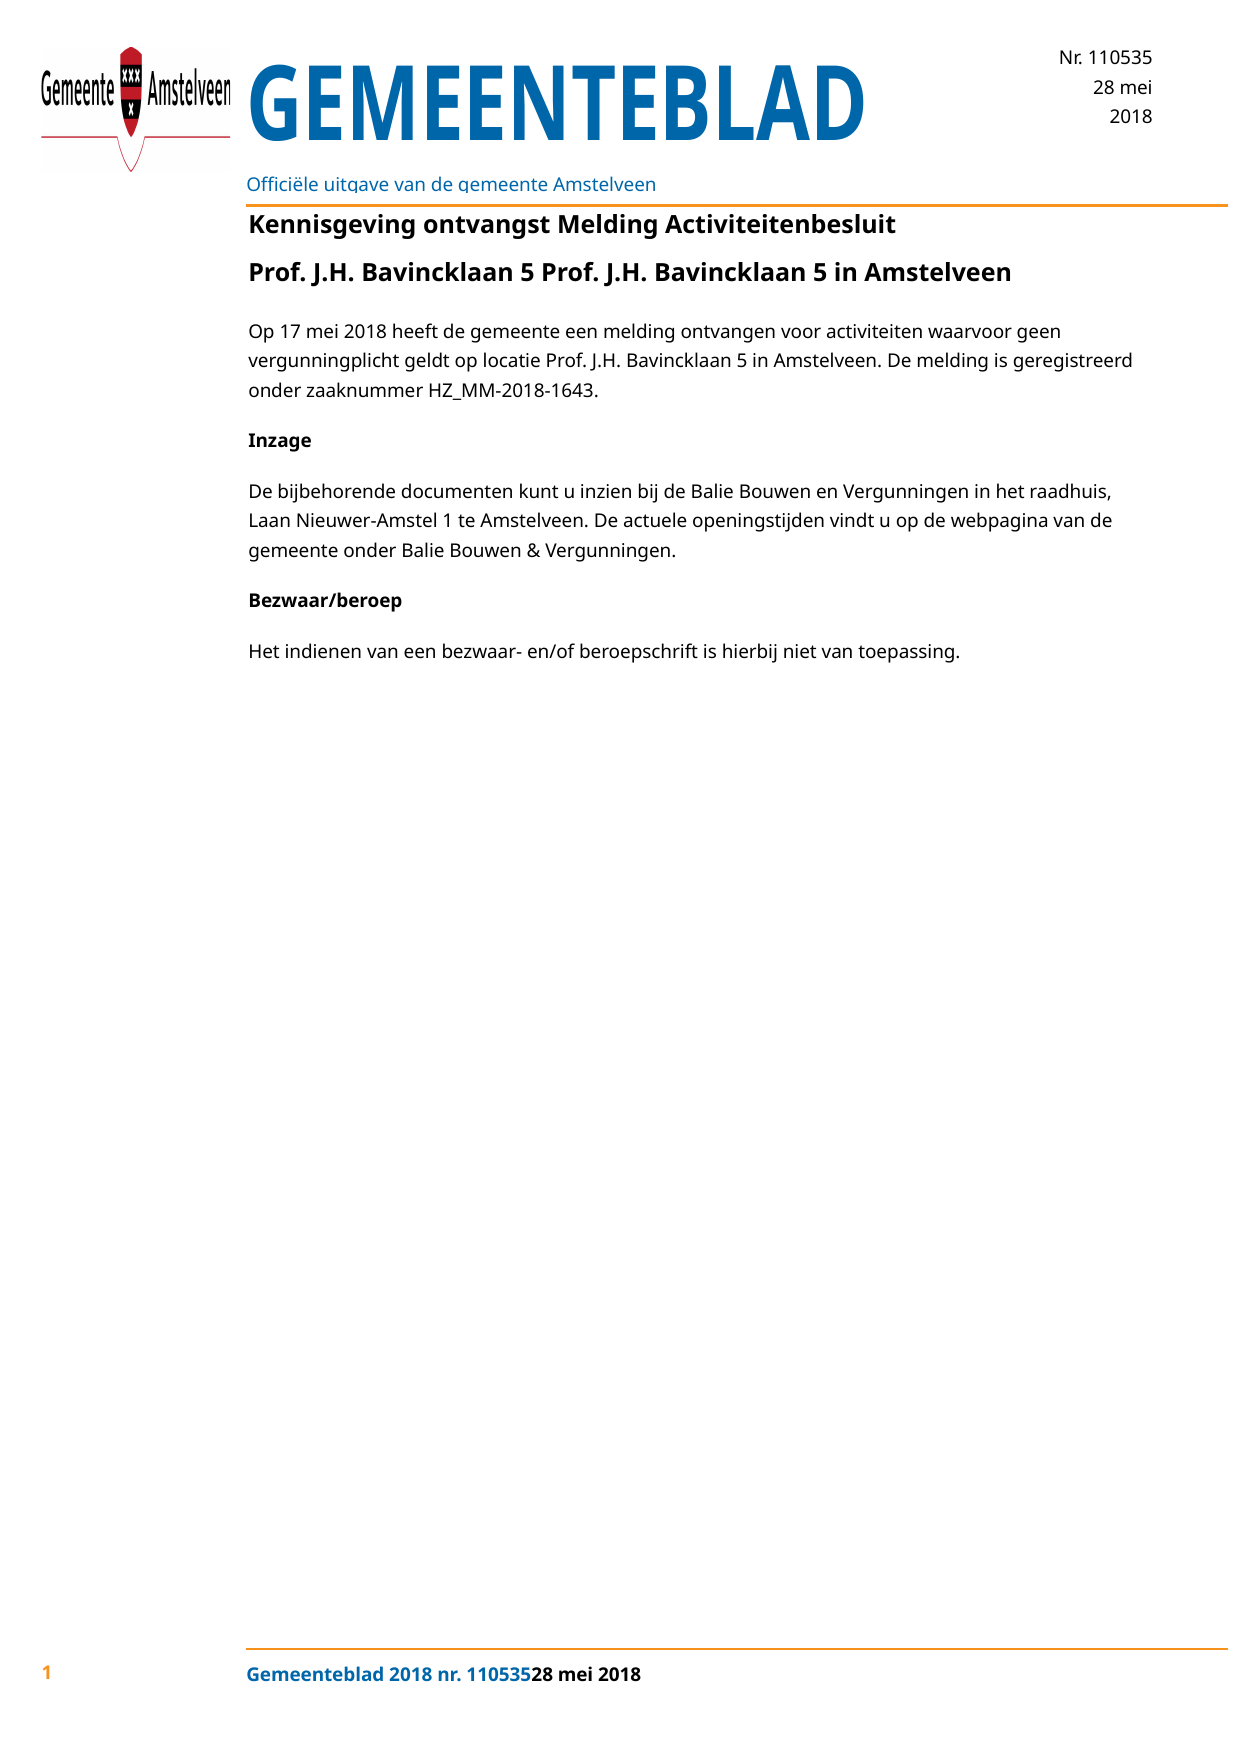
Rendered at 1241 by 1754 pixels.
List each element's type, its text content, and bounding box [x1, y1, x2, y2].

text Kennisgeving ontvangst Melding Activiteitenbesluit Prof. J.H. Bavincklaan 5 Prof. J.H. Bavincklaan 5 in Amstelveen [248, 207, 1152, 288]
picture [41, 47, 231, 172]
text Op 17 mei 2018 heeft de gemeente een melding ontvangen voor activiteiten waarvoor geen vergunningplicht geldt op locatie Prof. J.H. Bavincklaan 5 in Amstelveen. De melding is geregistreerd onder zaaknummer HZ_MM-2018-1643. [248, 318, 1152, 403]
text Bezwaar/beroep [248, 587, 1152, 613]
text De bijbehorende documenten kunt u inzien bij de Balie Bouwen en Vergunningen in het raadhuis, Laan Nieuwer-Amstel 1 te Amstelveen. De actuele openingstijden vindt u op de webpagina van de gemeente onder Balie Bouwen & Vergunningen. [248, 478, 1152, 563]
text Het indienen van een bezwaar- en/of beroepschrift is hierbij niet van toepassing. [248, 638, 1152, 664]
text Inzage [248, 427, 1152, 453]
